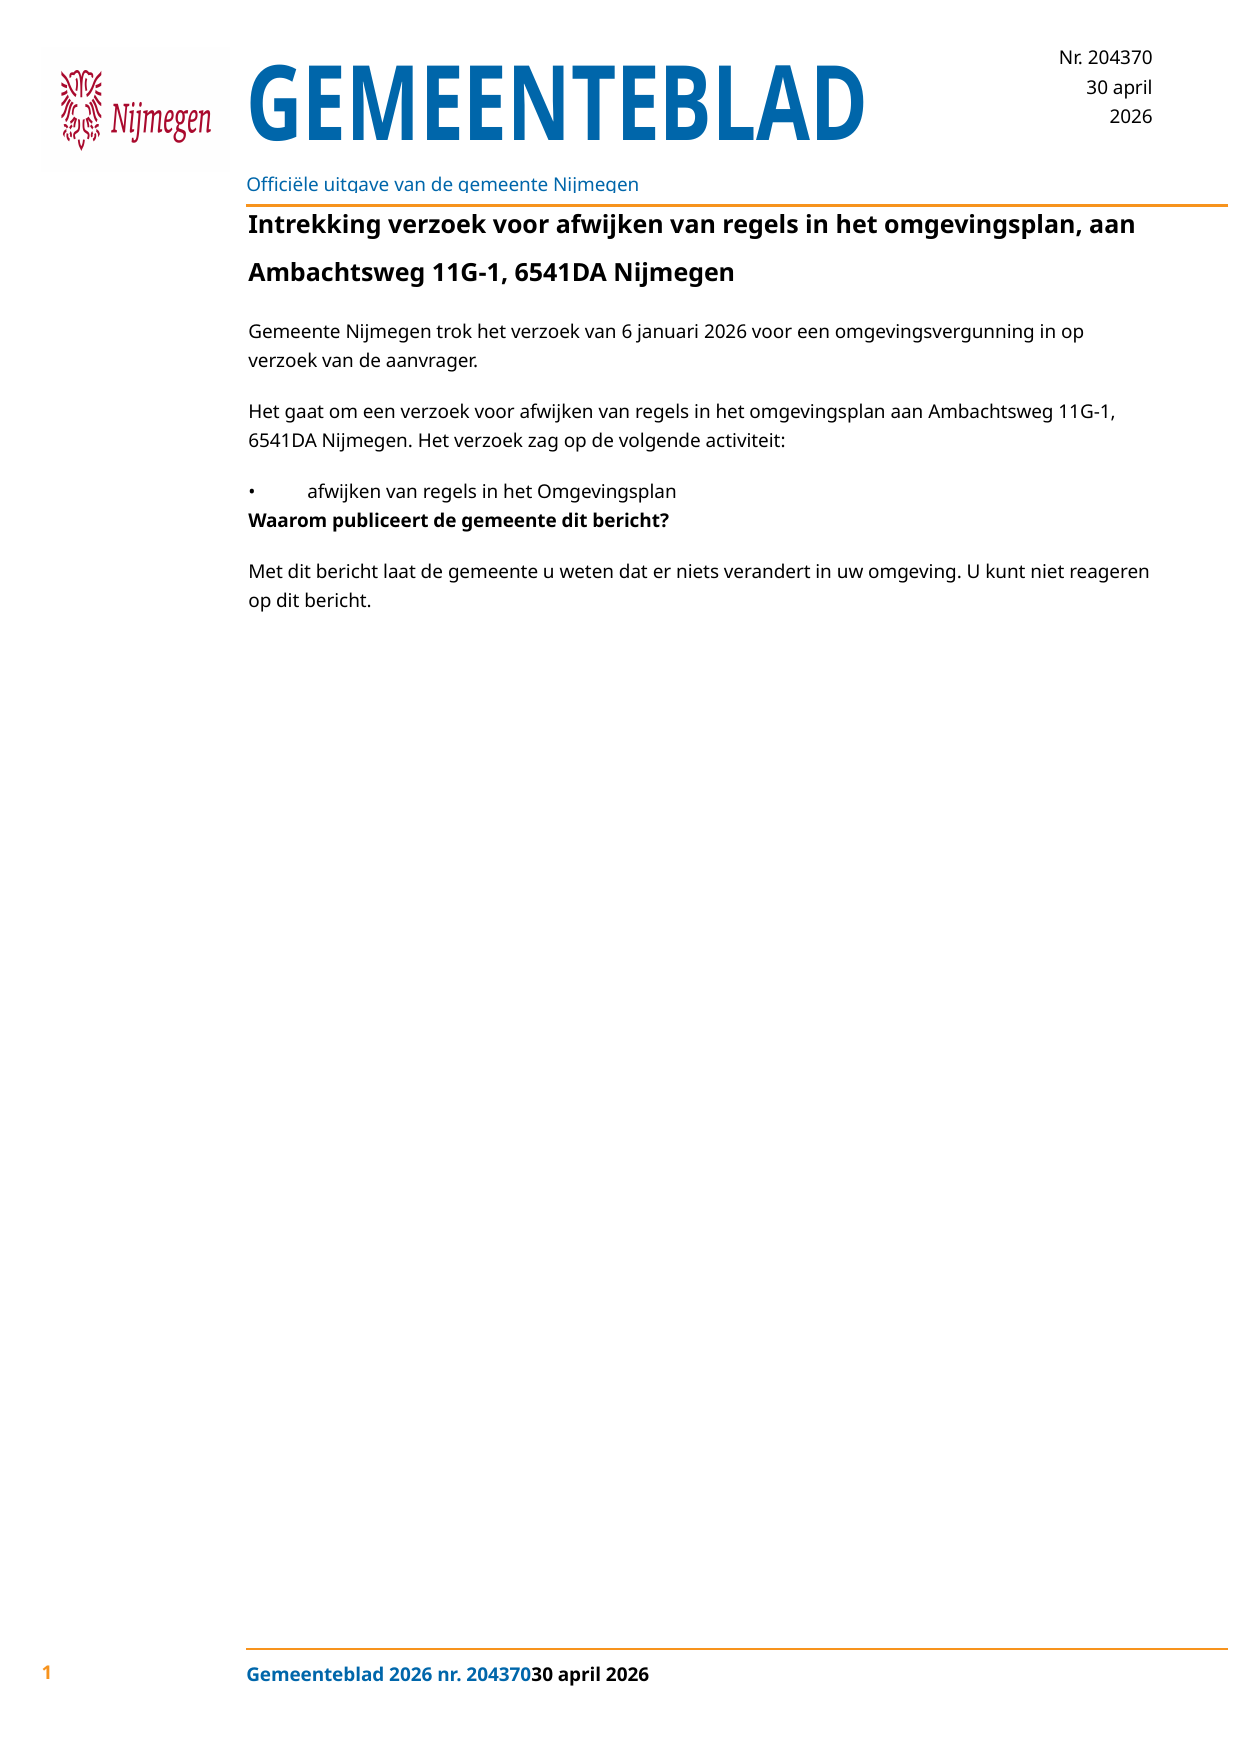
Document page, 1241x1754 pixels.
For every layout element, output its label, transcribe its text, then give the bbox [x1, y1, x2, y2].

text Gemeente Nijmegen trok het verzoek van 6 januari 2026 voor een omgevingsvergunning in op verzoek van de aanvrager. [248, 318, 1152, 373]
list afwijken van regels in het Omgevingsplan [248, 478, 1152, 504]
text Waarom publiceert de gemeente dit bericht? [248, 507, 1152, 533]
text Het gaat om een verzoek voor afwijken van regels in het omgevingsplan aan Ambachtsweg 11G-1, 6541DA Nijmegen. Het verzoek zag op de volgende activiteit: [248, 398, 1152, 453]
text Intrekking verzoek voor afwijken van regels in het omgevingsplan, aan Ambachtsweg 11G-1, 6541DA Nijmegen [248, 207, 1152, 288]
text Met dit bericht laat de gemeente u weten dat er niets verandert in uw omgeving. U kunt niet reageren op dit bericht. [248, 558, 1152, 613]
picture [41, 47, 231, 172]
